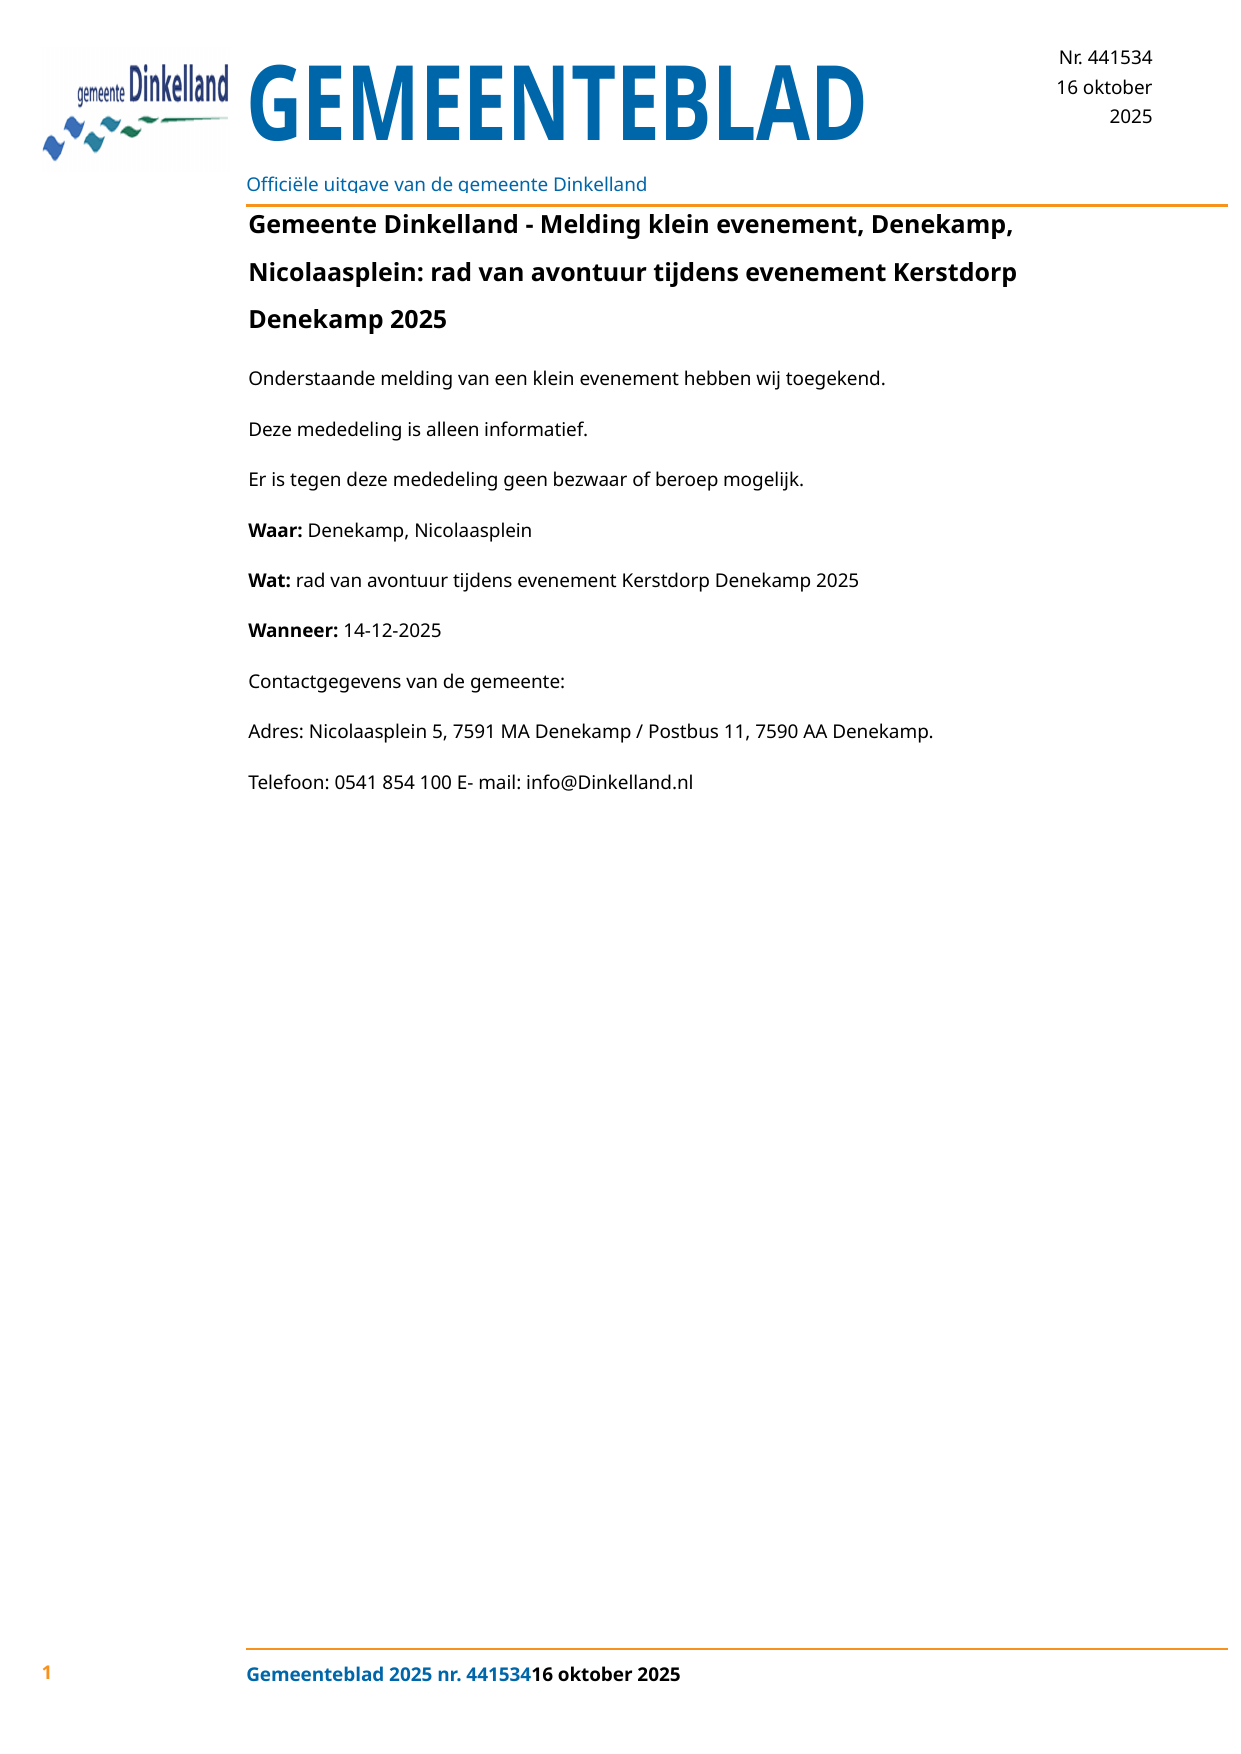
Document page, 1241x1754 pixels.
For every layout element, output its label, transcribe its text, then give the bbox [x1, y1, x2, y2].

text Onderstaande melding van een klein evenement hebben wij toegekend. [248, 366, 1152, 391]
text Adres: Nicolaasplein 5, 7591 MA Denekamp / Postbus 11, 7590 AA Denekamp. [248, 718, 1152, 744]
text Wanneer: 14-12-2025 [248, 618, 1152, 643]
text Er is tegen deze mededeling geen bezwaar of beroep mogelijk. [248, 466, 1152, 492]
text Waar: Denekamp, Nicolaasplein [248, 517, 1152, 542]
text Contactgegevens van de gemeente: [248, 668, 1152, 694]
text Telefoon: 0541 854 100 E- mail: info@Dinkelland.nl [248, 769, 1152, 794]
text Deze mededeling is alleen informatief. [248, 416, 1152, 442]
text Wat: rad van avontuur tijdens evenement Kerstdorp Denekamp 2025 [248, 567, 1152, 593]
picture [41, 47, 231, 172]
text Gemeente Dinkelland - Melding klein evenement, Denekamp, Nicolaasplein: rad van avontuur tijdens evenement Kerstdorp Denekamp 2025 [248, 207, 1152, 336]
